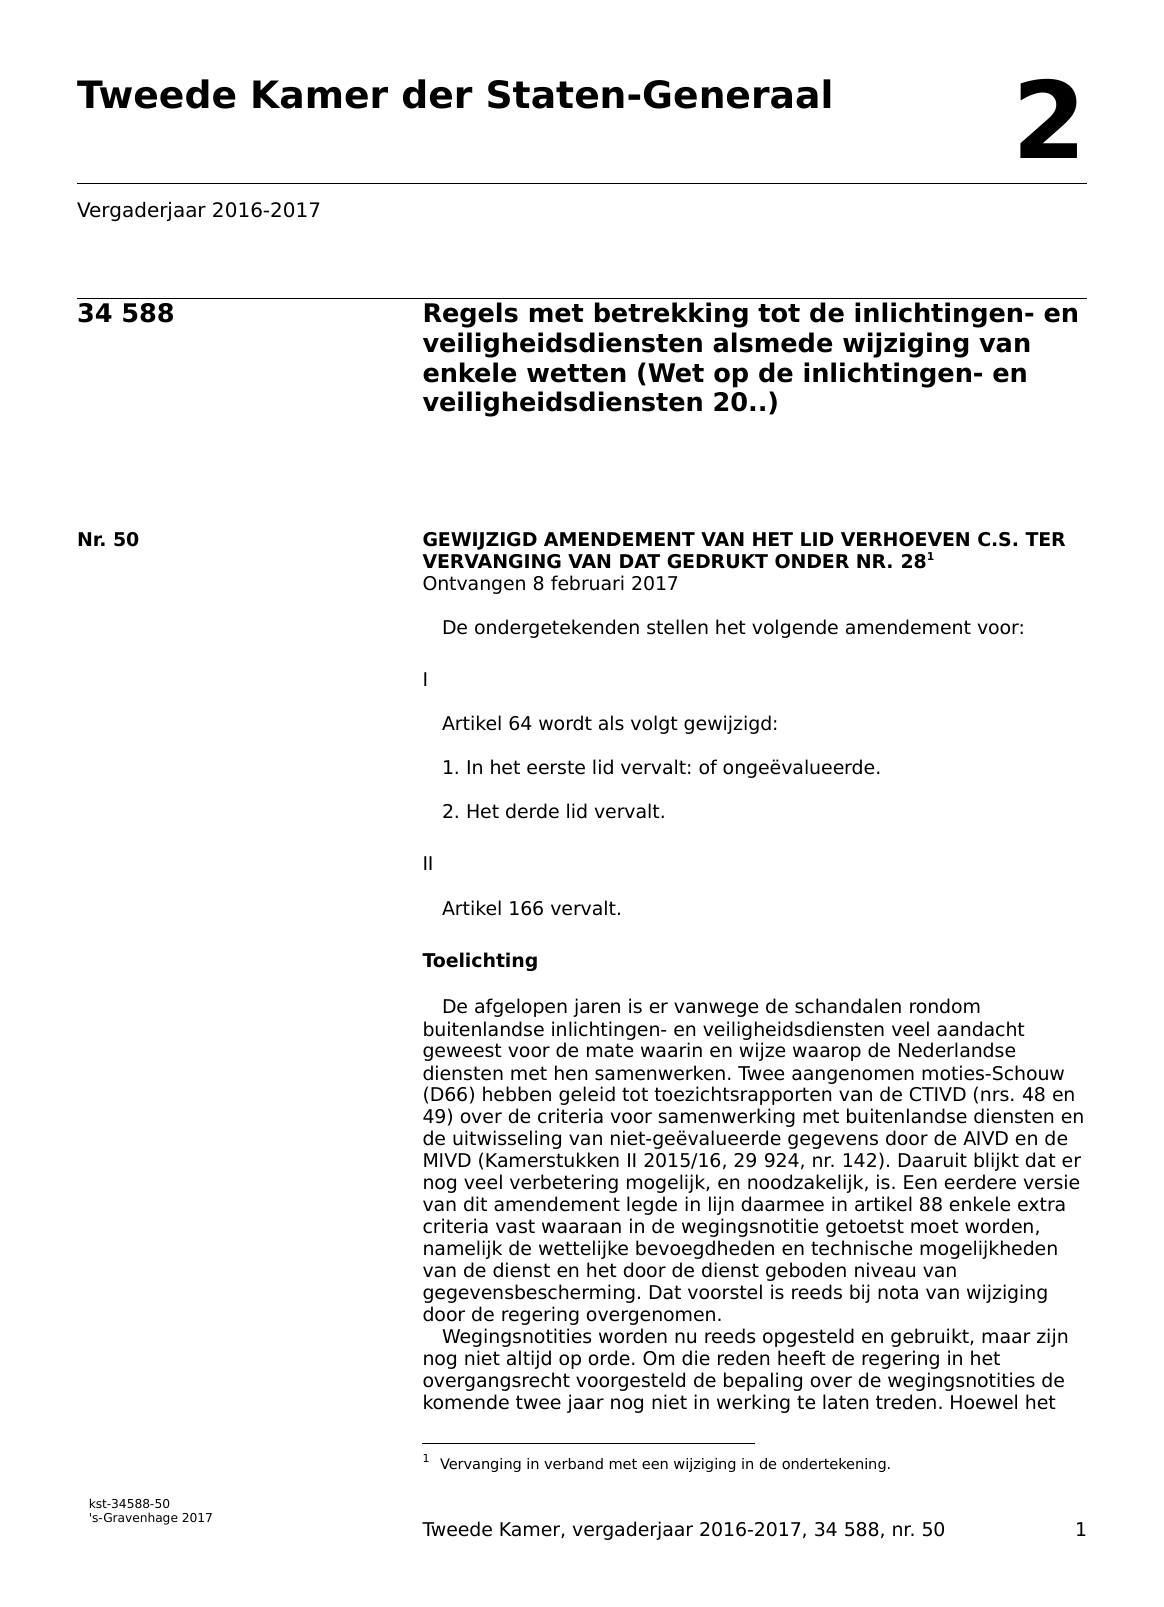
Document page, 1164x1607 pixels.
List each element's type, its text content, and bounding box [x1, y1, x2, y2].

text De ondergetekenden stellen het volgende amendement voor: [422, 617, 1087, 639]
table_header 2 [886, 59, 1087, 183]
table_header Tweede Kamer der Staten-Generaal [77, 59, 886, 183]
text De afgelopen jaren is er vanwege de schandalen rondom buitenlandse inlichtingen- en veiligheidsdiensten veel aandacht geweest voor de mate waarin en wijze waarop de Nederlandse diensten met hen samenwerken. Twee aangenomen moties-Schouw (D66) hebben geleid tot toezichtsrapporten van de CTIVD (nrs. 48 en 49) over de criteria voor samenwerking met buitenlandse diensten en de uitwisseling van niet-geëvalueerde gegevens door de AIVD en de MIVD (Kamerstukken II 2015/16, 29 924, nr. 142). Daaruit blijkt dat er nog veel verbetering mogelijk, en noodzakelijk, is. Een eerdere versie van dit amendement legde in lijn daarmee in artikel 88 enkele extra criteria vast waaraan in de wegingsnotitie getoetst moet worden, namelijk de wettelijke bevoegdheden en technische mogelijkheden van de dienst en het door de dienst geboden niveau van gegevensbescherming. Dat voorstel is reeds bij nota van wijziging door de regering overgenomen. [422, 996, 1087, 1326]
text 's-Gravenhage 2017 [88, 1511, 323, 1525]
text Artikel 166 vervalt. [422, 897, 1087, 919]
text Wegingsnotities worden nu reeds opgesteld en gebruikt, maar zijn nog niet altijd op orde. Om die reden heeft de regering in het overgangsrecht voorgesteld de bepaling over de wegingsnotities de komende twee jaar nog niet in werking te laten treden. Hoewel het [422, 1326, 1087, 1414]
subtitle Toelichting [422, 949, 1087, 971]
text 1. In het eerste lid vervalt: of ongeëvalueerde. [422, 757, 1087, 779]
subtitle Nr. 50 GEWIJZIGD AMENDEMENT VAN HET LID VERHOEVEN C.S. TER VERVANGING VAN DAT GEDRUKT ONDER NR. 28 [77, 529, 1087, 573]
subtitle II [422, 853, 1087, 875]
text kst-34588-50 [88, 1497, 323, 1511]
text 2. Het derde lid vervalt. [422, 801, 1087, 823]
table_cell Vergaderjaar 2016-2017 [77, 184, 1087, 298]
subtitle I [422, 669, 1087, 691]
text Vervanging in verband met een wijziging in de ondertekening. [422, 1452, 1087, 1474]
text Ontvangen 8 februari 2017 [422, 573, 1087, 595]
text Artikel 64 wordt als volgt gewijzigd: [422, 713, 1087, 735]
subtitle 34 588 Regels met betrekking tot de inlichtingen- en veiligheidsdiensten alsmede wijziging van enkele wetten (Wet op de inlichtingen- en veiligheidsdiensten 20..) [77, 299, 1087, 418]
